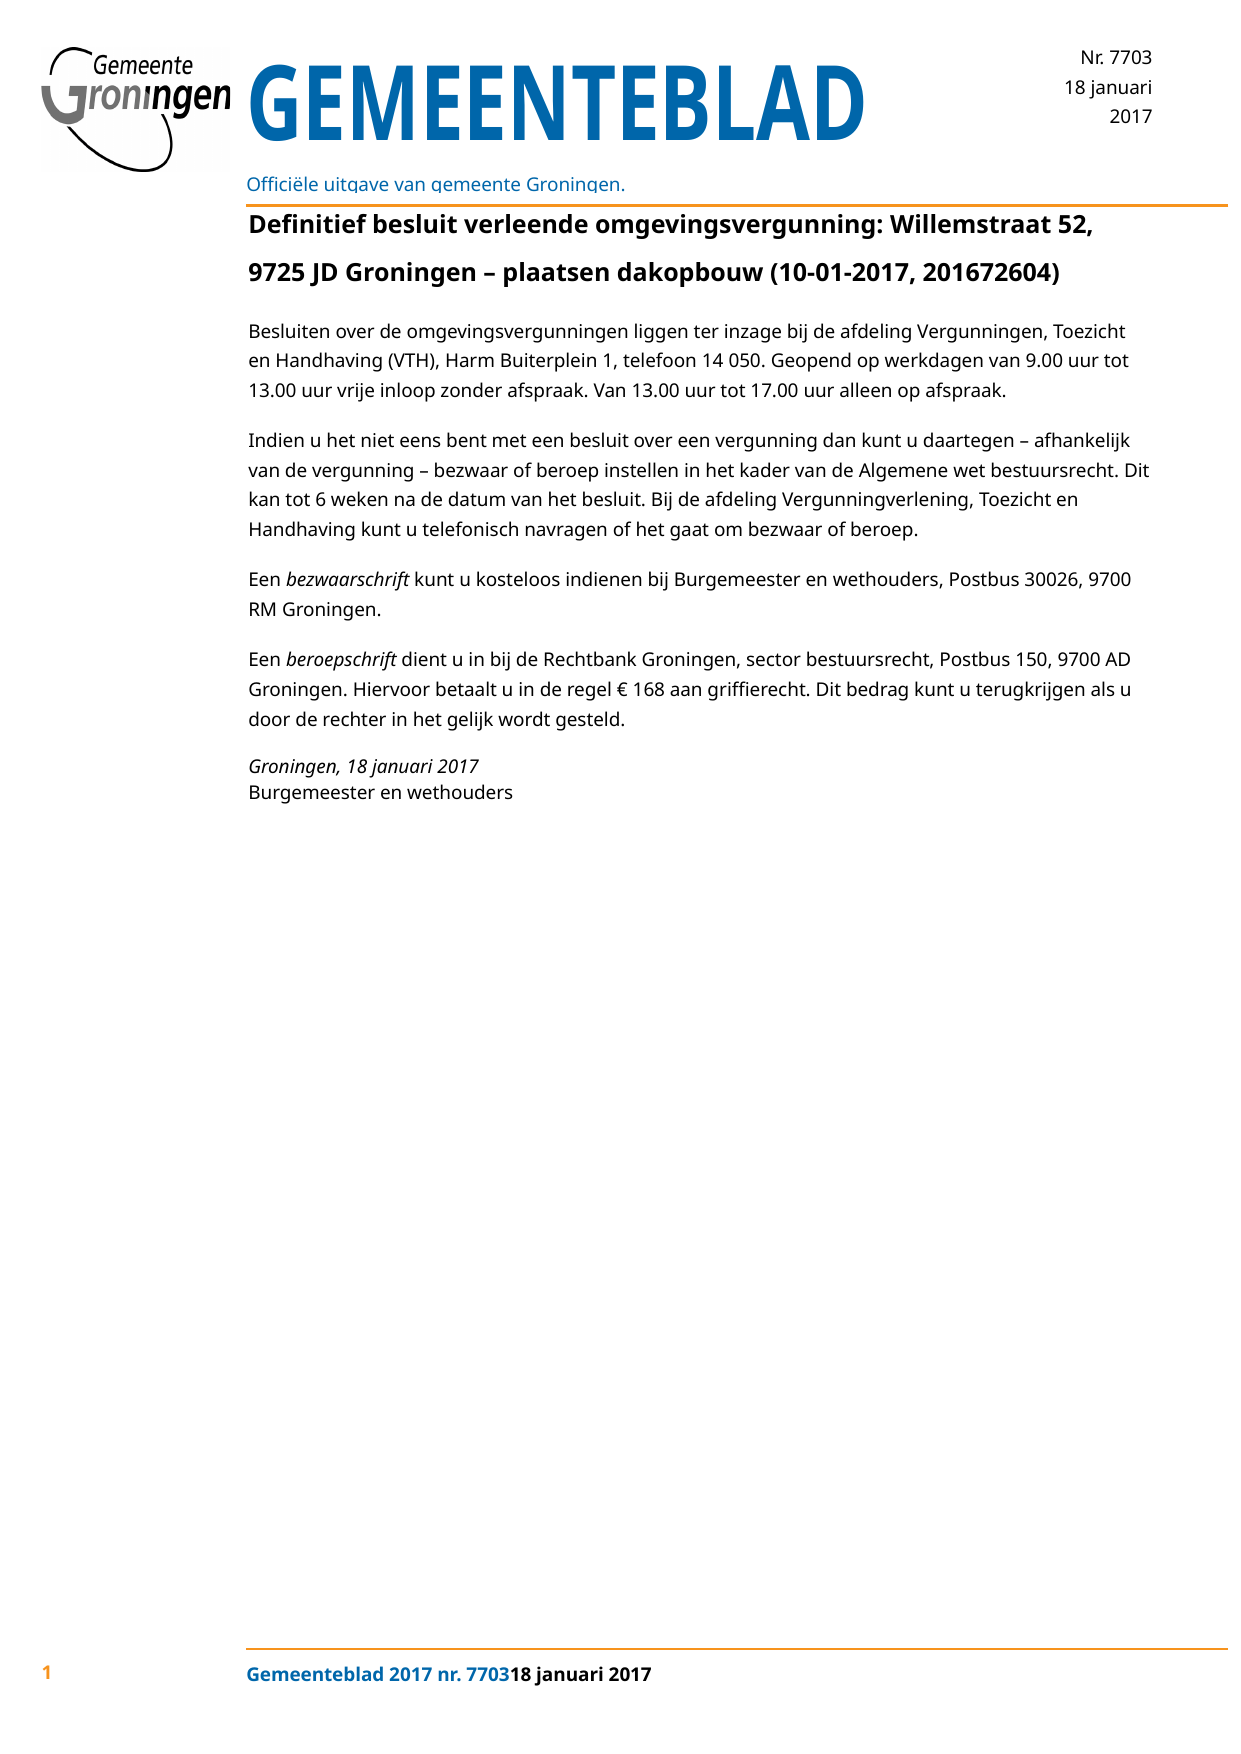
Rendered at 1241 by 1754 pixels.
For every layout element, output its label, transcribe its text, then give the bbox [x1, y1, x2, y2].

text Indien u het niet eens bent met een besluit over een vergunning dan kunt u daartegen – afhankelijk van de vergunning – bezwaar of beroep instellen in het kader van de Algemene wet bestuursrecht. Dit kan tot 6 weken na de datum van het besluit. Bij de afdeling Vergunningverlening, Toezicht en Handhaving kunt u telefonisch navragen of het gaat om bezwaar of beroep. [248, 427, 1152, 542]
text Definitief besluit verleende omgevingsvergunning: Willemstraat 52, 9725 JD Groningen – plaatsen dakopbouw (10-01-2017, 201672604) [248, 207, 1152, 288]
text Een bezwaarschrift kunt u kosteloos indienen bij Burgemeester en wethouders, Postbus 30026, 9700 RM Groningen. [248, 567, 1152, 622]
text Een beroepschrift dient u in bij de Rechtbank Groningen, sector bestuursrecht, Postbus 150, 9700 AD Groningen. Hiervoor betaalt u in de regel € 168 aan griffierecht. Dit bedrag kunt u terugkrijgen als u door de rechter in het gelijk wordt gesteld. [248, 647, 1152, 732]
text Besluiten over de omgevingsvergunningen liggen ter inzage bij de afdeling Vergunningen, Toezicht en Handhaving (VTH), Harm Buiterplein 1, telefoon 14 050. Geopend op werkdagen van 9.00 uur tot 13.00 uur vrije inloop zonder afspraak. Van 13.00 uur tot 17.00 uur alleen op afspraak. [248, 318, 1152, 403]
text Burgemeester en wethouders [248, 779, 1152, 805]
text Groningen, 18 januari 2017 [248, 754, 1152, 779]
picture [41, 47, 231, 172]
